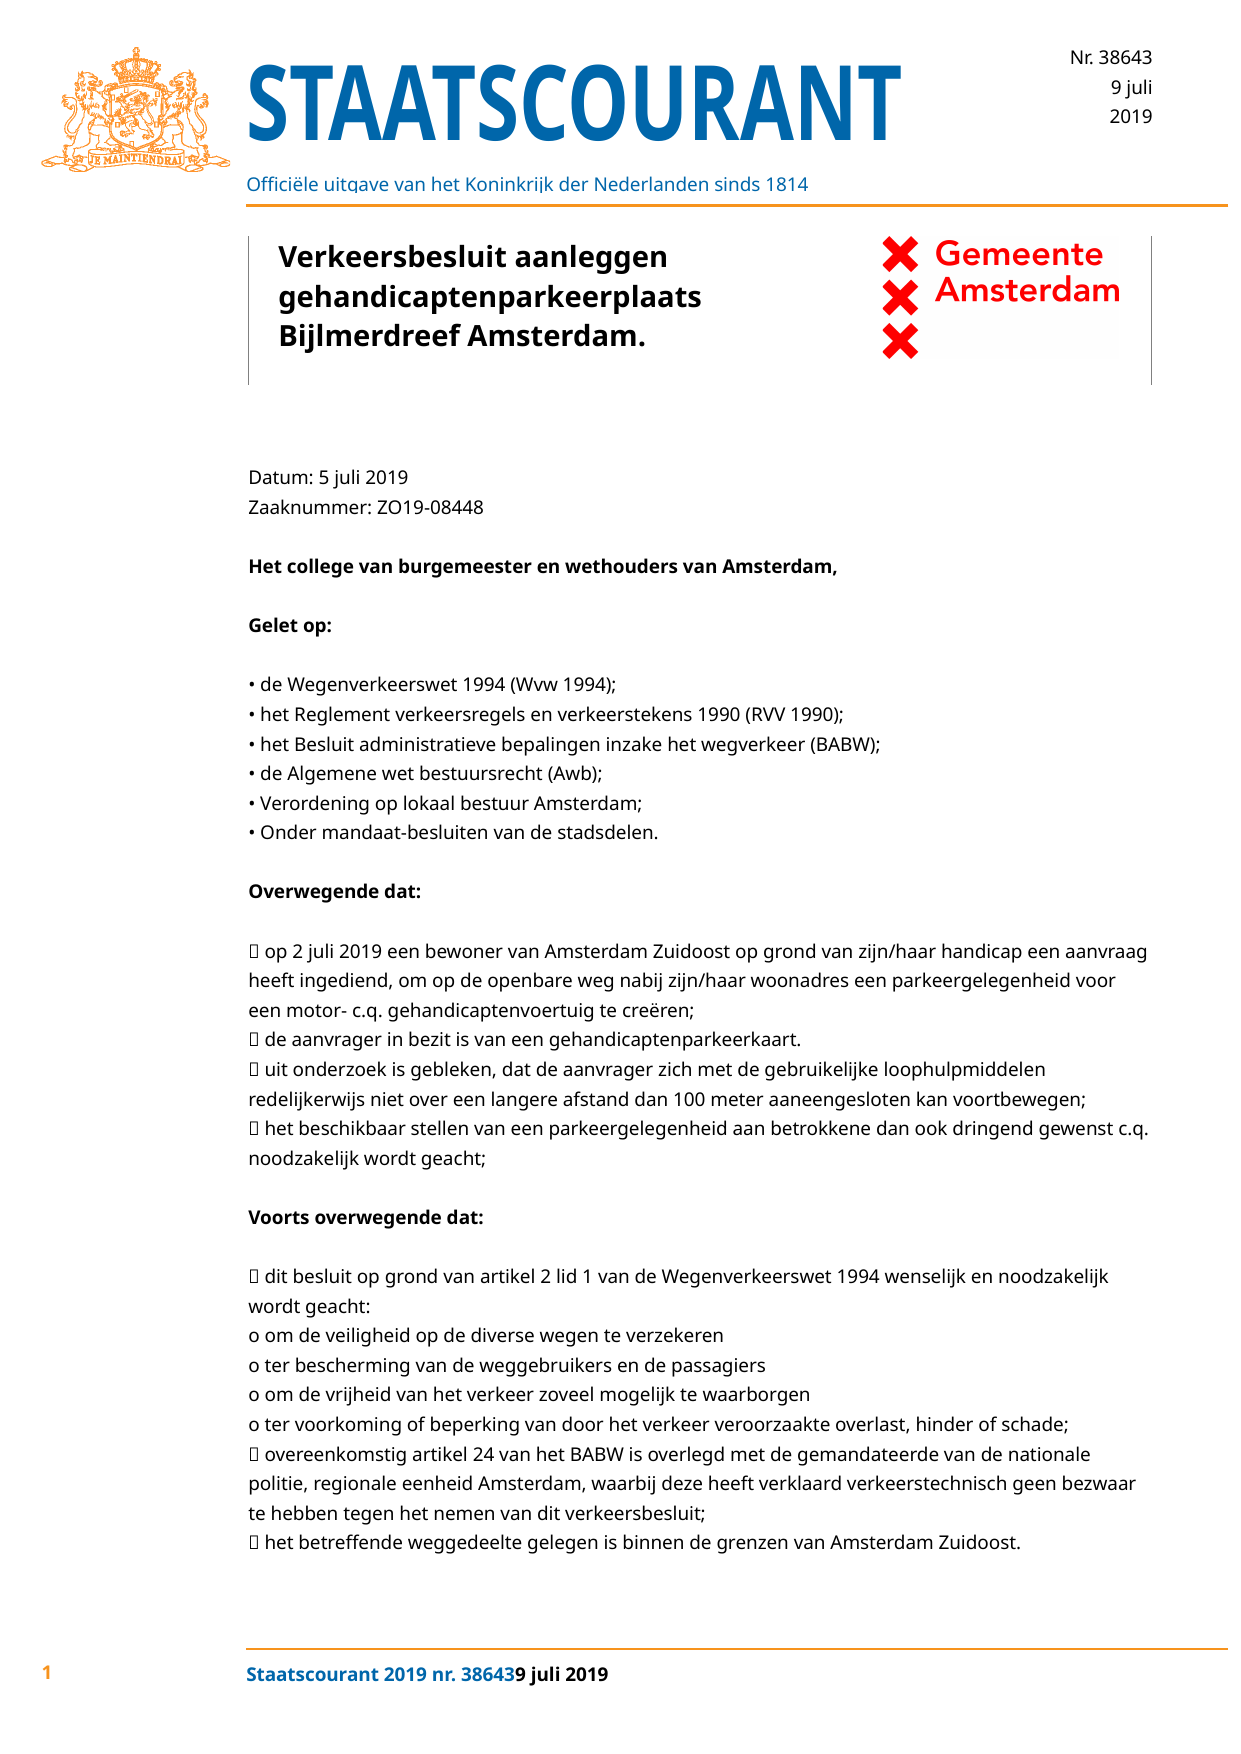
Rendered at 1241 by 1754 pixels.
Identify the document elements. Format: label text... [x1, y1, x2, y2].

text o om de vrijheid van het verkeer zoveel mogelijk te waarborgen [248, 1382, 1152, 1407]
text • het Reglement verkeersregels en verkeerstekens 1990 (RVV 1990); [248, 701, 1152, 727]
text  overeenkomstig artikel 24 van het BABW is overlegd met de gemandateerde van de nationale politie, regionale eenheid Amsterdam, waarbij deze heeft verklaard verkeerstechnisch geen bezwaar te hebben tegen het nemen van dit verkeersbesluit; [248, 1441, 1152, 1526]
table_header [850, 236, 1151, 385]
picture [41, 47, 231, 172]
text  op 2 juli 2019 een bewoner van Amsterdam Zuidoost op grond van zijn/haar handicap een aanvraag heeft ingediend, om op de openbare weg nabij zijn/haar woonadres een parkeergelegenheid voor een motor- c.q. gehandicaptenvoertuig te creëren; [248, 938, 1152, 1023]
text Zaaknummer: ZO19-08448 [248, 494, 1152, 520]
text o om de veiligheid op de diverse wegen te verzekeren [248, 1322, 1152, 1348]
picture [882, 236, 1119, 359]
text  de aanvrager in bezit is van een gehandicaptenparkeerkaart. [248, 1027, 1152, 1052]
text Overwegende dat: [248, 879, 1152, 904]
text  dit besluit op grond van artikel 2 lid 1 van de Wegenverkeerswet 1994 wenselijk en noodzakelijk wordt geacht: [248, 1263, 1152, 1319]
text  uit onderzoek is gebleken, dat de aanvrager zich met de gebruikelijke loophulpmiddelen redelijkerwijs niet over een langere afstand dan 100 meter aaneengesloten kan voortbewegen; [248, 1056, 1152, 1112]
text Datum: 5 juli 2019 [248, 464, 1152, 490]
text Het college van burgemeester en wethouders van Amsterdam, [248, 553, 1152, 579]
text • Onder mandaat-besluiten van de stadsdelen. [248, 819, 1152, 845]
text • de Wegenverkeerswet 1994 (Wvw 1994); [248, 672, 1152, 697]
text Gelet op: [248, 612, 1152, 638]
text • de Algemene wet bestuursrecht (Awb); [248, 760, 1152, 786]
text o ter bescherming van de weggebruikers en de passagiers [248, 1352, 1152, 1378]
text Voorts overwegende dat: [248, 1204, 1152, 1230]
text  het beschikbaar stellen van een parkeergelegenheid aan betrokkene dan ook dringend gewenst c.q. noodzakelijk wordt geacht; [248, 1115, 1152, 1171]
text  het betreffende weggedeelte gelegen is binnen de grenzen van Amsterdam Zuidoost. [248, 1529, 1152, 1555]
table_header Verkeersbesluit aanleggen gehandicaptenparkeerplaats Bijlmerdreef Amsterdam. [249, 236, 850, 385]
text o ter voorkoming of beperking van door het verkeer veroorzaakte overlast, hinder of schade; [248, 1411, 1152, 1437]
text • Verordening op lokaal bestuur Amsterdam; [248, 790, 1152, 816]
text • het Besluit administratieve bepalingen inzake het wegverkeer (BABW); [248, 731, 1152, 757]
